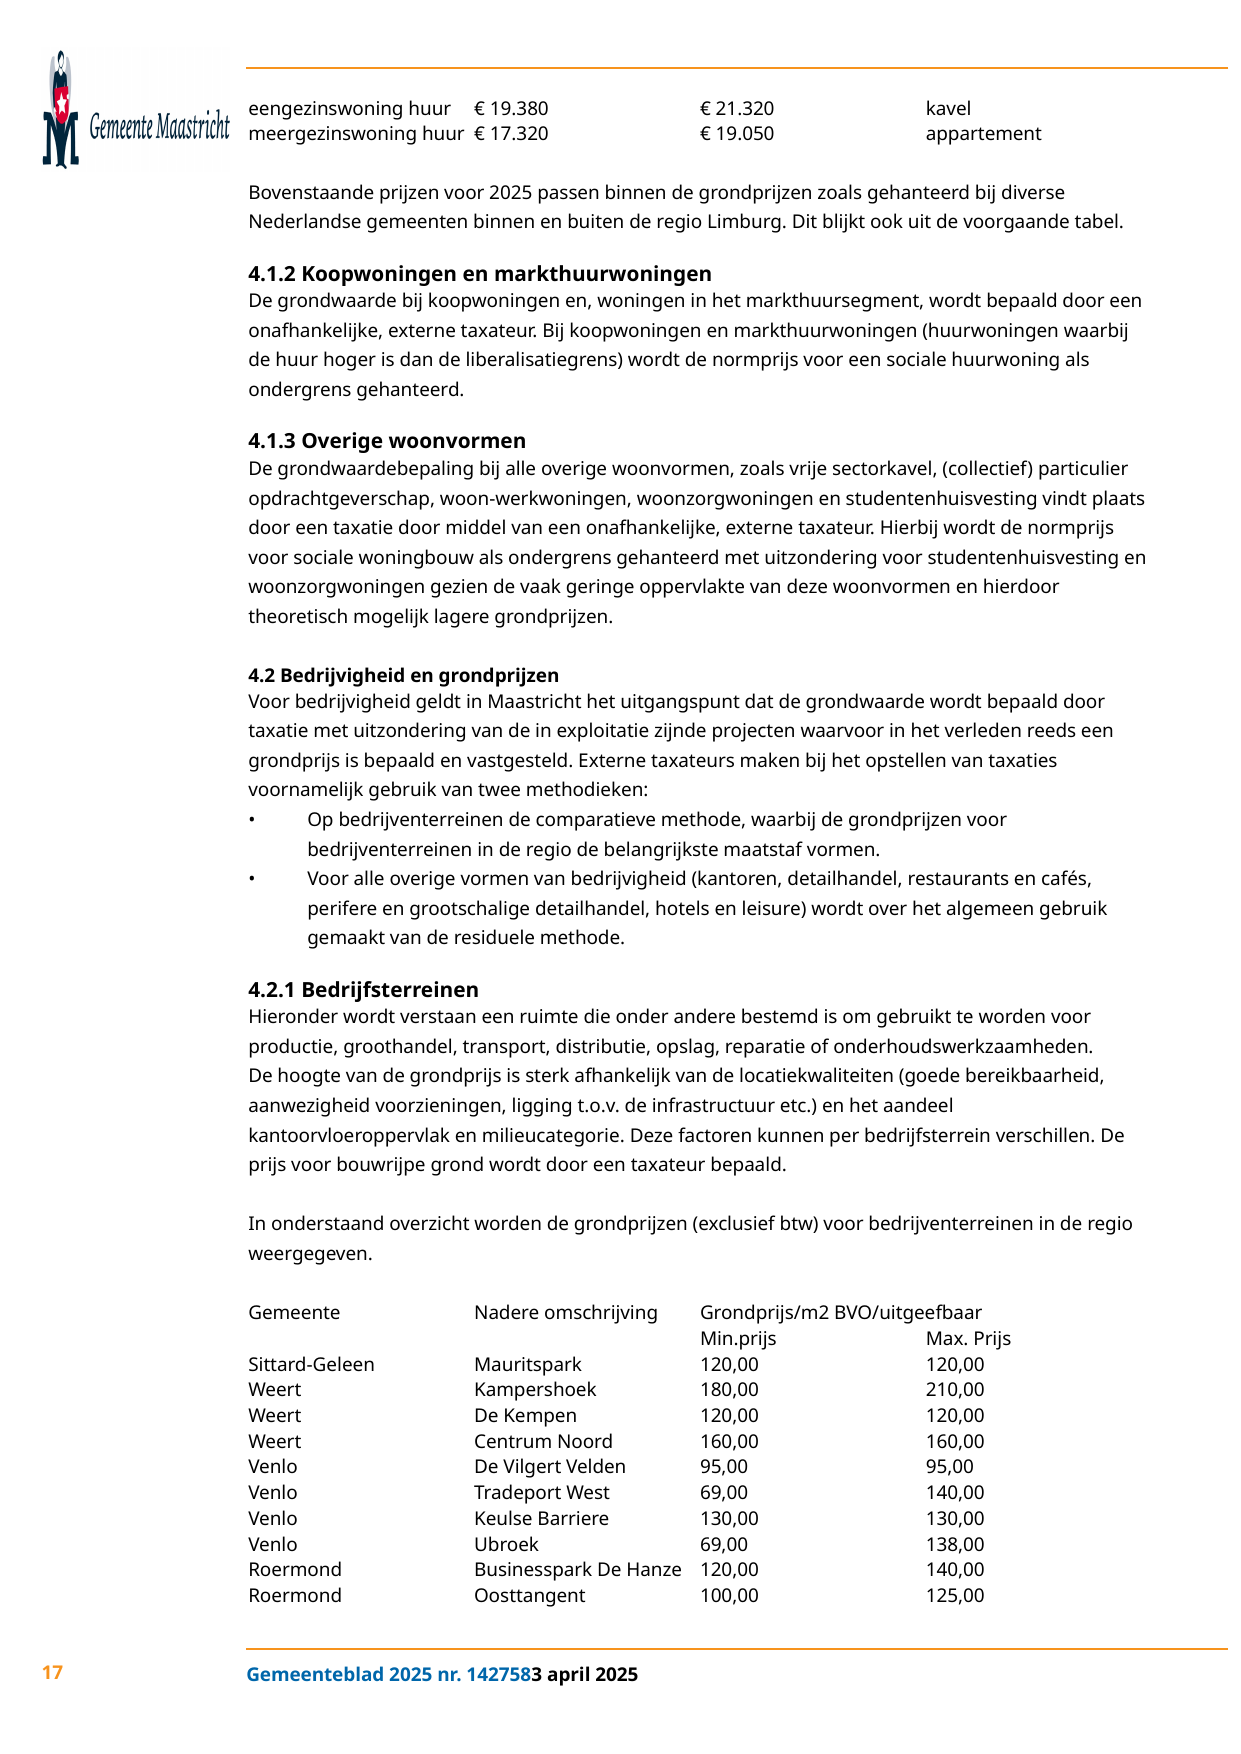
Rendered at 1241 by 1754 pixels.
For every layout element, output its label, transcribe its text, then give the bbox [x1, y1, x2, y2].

table_cell 95,00 [700, 1454, 926, 1479]
table_cell Venlo [248, 1505, 474, 1531]
text 4.1.2 Koopwoningen en markthuurwoningen [248, 259, 1152, 287]
table_cell Roermond [248, 1583, 474, 1608]
list Op bedrijventerreinen de comparatieve methode, waarbij de grondprijzen voor bedrijventerreinen in de regio de belangrijkste maatstaf vormen. [248, 806, 1152, 862]
text 4.1.3 Overige woonvormen [248, 427, 1152, 455]
table_cell Ubroek [474, 1531, 700, 1557]
text De hoogte van de grondprijs is sterk afhankelijk van de locatiekwaliteiten (goede bereikbaarheid, aanwezigheid voorzieningen, ligging t.o.v. de infrastructuur etc.) en het aandeel kantoorvloeroppervlak en milieucategorie. Deze factoren kunnen per bedrijfsterrein verschillen. De prijs voor bouwrijpe grond wordt door een taxateur bepaald. [248, 1063, 1152, 1177]
table_cell 140,00 [926, 1480, 1152, 1505]
table_cell meergezinswoning huur [248, 121, 474, 146]
text In onderstaand overzicht worden de grondprijzen (exclusief btw) voor bedrijventerreinen in de regio weergegeven. [248, 1211, 1152, 1266]
table_cell 100,00 [700, 1583, 926, 1608]
table_cell 120,00 [926, 1351, 1152, 1377]
table_cell 180,00 [700, 1377, 926, 1402]
table_header Gemeente [248, 1299, 474, 1325]
table_cell De Vilgert Velden [474, 1454, 700, 1479]
table_cell 140,00 [926, 1557, 1152, 1582]
table_header Nadere omschrijving [474, 1299, 700, 1325]
table_cell Oosttangent [474, 1583, 700, 1608]
table_cell appartement [926, 121, 1152, 146]
table_cell 120,00 [700, 1557, 926, 1582]
table_cell 125,00 [926, 1583, 1152, 1608]
table_cell Kampershoek [474, 1377, 700, 1402]
table_cell Venlo [248, 1480, 474, 1505]
table_cell 120,00 [700, 1402, 926, 1428]
table_cell Mauritspark [474, 1351, 700, 1377]
table_header Grondprijs/m2 BVO/uitgeefbaar [700, 1299, 1152, 1325]
table_cell € 19.050 [700, 121, 926, 146]
table_cell 130,00 [926, 1505, 1152, 1531]
table_cell 95,00 [926, 1454, 1152, 1479]
table_cell € 19.380 [474, 95, 700, 121]
table_cell Sittard-Geleen [248, 1351, 474, 1377]
table_cell Roermond [248, 1557, 474, 1582]
table_cell Keulse Barriere [474, 1505, 700, 1531]
text De grondwaarde bij koopwoningen en, woningen in het markthuursegment, wordt bepaald door een onafhankelijke, externe taxateur. Bij koopwoningen en markthuurwoningen (huurwoningen waarbij de huur hoger is dan de liberalisatiegrens) wordt de normprijs voor een sociale huurwoning als ondergrens gehanteerd. [248, 287, 1152, 402]
table_cell 160,00 [926, 1428, 1152, 1454]
list Voor alle overige vormen van bedrijvigheid (kantoren, detailhandel, restaurants en cafés, perifere en grootschalige detailhandel, hotels en leisure) wordt over het algemeen gebruik gemaakt van de residuele methode. [248, 865, 1152, 950]
text 4.2 Bedrijvigheid en grondprijzen [248, 662, 1152, 688]
table_cell € 17.320 [474, 121, 700, 146]
text Voor bedrijvigheid geldt in Maastricht het uitgangspunt dat de grondwaarde wordt bepaald door taxatie met uitzondering van de in exploitatie zijnde projecten waarvoor in het verleden reeds een grondprijs is bepaald en vastgesteld. Externe taxateurs maken bij het opstellen van taxaties voornamelijk gebruik van twee methodieken: [248, 688, 1152, 802]
table_cell Weert [248, 1428, 474, 1454]
table_cell [248, 1325, 474, 1351]
text De grondwaardebepaling bij alle overige woonvormen, zoals vrije sectorkavel, (collectief) particulier opdrachtgeverschap, woon-werkwoningen, woonzorgwoningen en studentenhuisvesting vindt plaats door een taxatie door middel van een onafhankelijke, externe taxateur. Hierbij wordt de normprijs voor sociale woningbouw als ondergrens gehanteerd met uitzondering voor studentenhuisvesting en woonzorgwoningen gezien de vaak geringe oppervlakte van deze woonvormen en hierdoor theoretisch mogelijk lagere grondprijzen. [248, 455, 1152, 629]
table_cell [474, 1325, 700, 1351]
table_cell Venlo [248, 1531, 474, 1557]
table_cell De Kempen [474, 1402, 700, 1428]
table_cell 160,00 [700, 1428, 926, 1454]
table_cell kavel [926, 95, 1152, 121]
text Hieronder wordt verstaan een ruimte die onder andere bestemd is om gebruikt te worden voor productie, groothandel, transport, distributie, opslag, reparatie of onderhoudswerkzaamheden. [248, 1003, 1152, 1059]
table_cell Min.prijs [700, 1325, 926, 1351]
table_cell 120,00 [700, 1351, 926, 1377]
table_cell Weert [248, 1377, 474, 1402]
text 4.2.1 Bedrijfsterreinen [248, 975, 1152, 1003]
table_cell Tradeport West [474, 1480, 700, 1505]
table_cell 210,00 [926, 1377, 1152, 1402]
table_cell € 21.320 [700, 95, 926, 121]
table_cell 69,00 [700, 1480, 926, 1505]
table_cell Businesspark De Hanze [474, 1557, 700, 1582]
picture [41, 47, 231, 172]
table_cell Weert [248, 1402, 474, 1428]
table_cell 69,00 [700, 1531, 926, 1557]
table_cell Centrum Noord [474, 1428, 700, 1454]
text Bovenstaande prijzen voor 2025 passen binnen de grondprijzen zoals gehanteerd bij diverse Nederlandse gemeenten binnen en buiten de regio Limburg. Dit blijkt ook uit de voorgaande tabel. [248, 179, 1152, 234]
table_cell 120,00 [926, 1402, 1152, 1428]
table_cell Max. Prijs [926, 1325, 1152, 1351]
table_cell 130,00 [700, 1505, 926, 1531]
table_cell 138,00 [926, 1531, 1152, 1557]
table_cell eengezinswoning huur [248, 95, 474, 121]
table_cell Venlo [248, 1454, 474, 1479]
